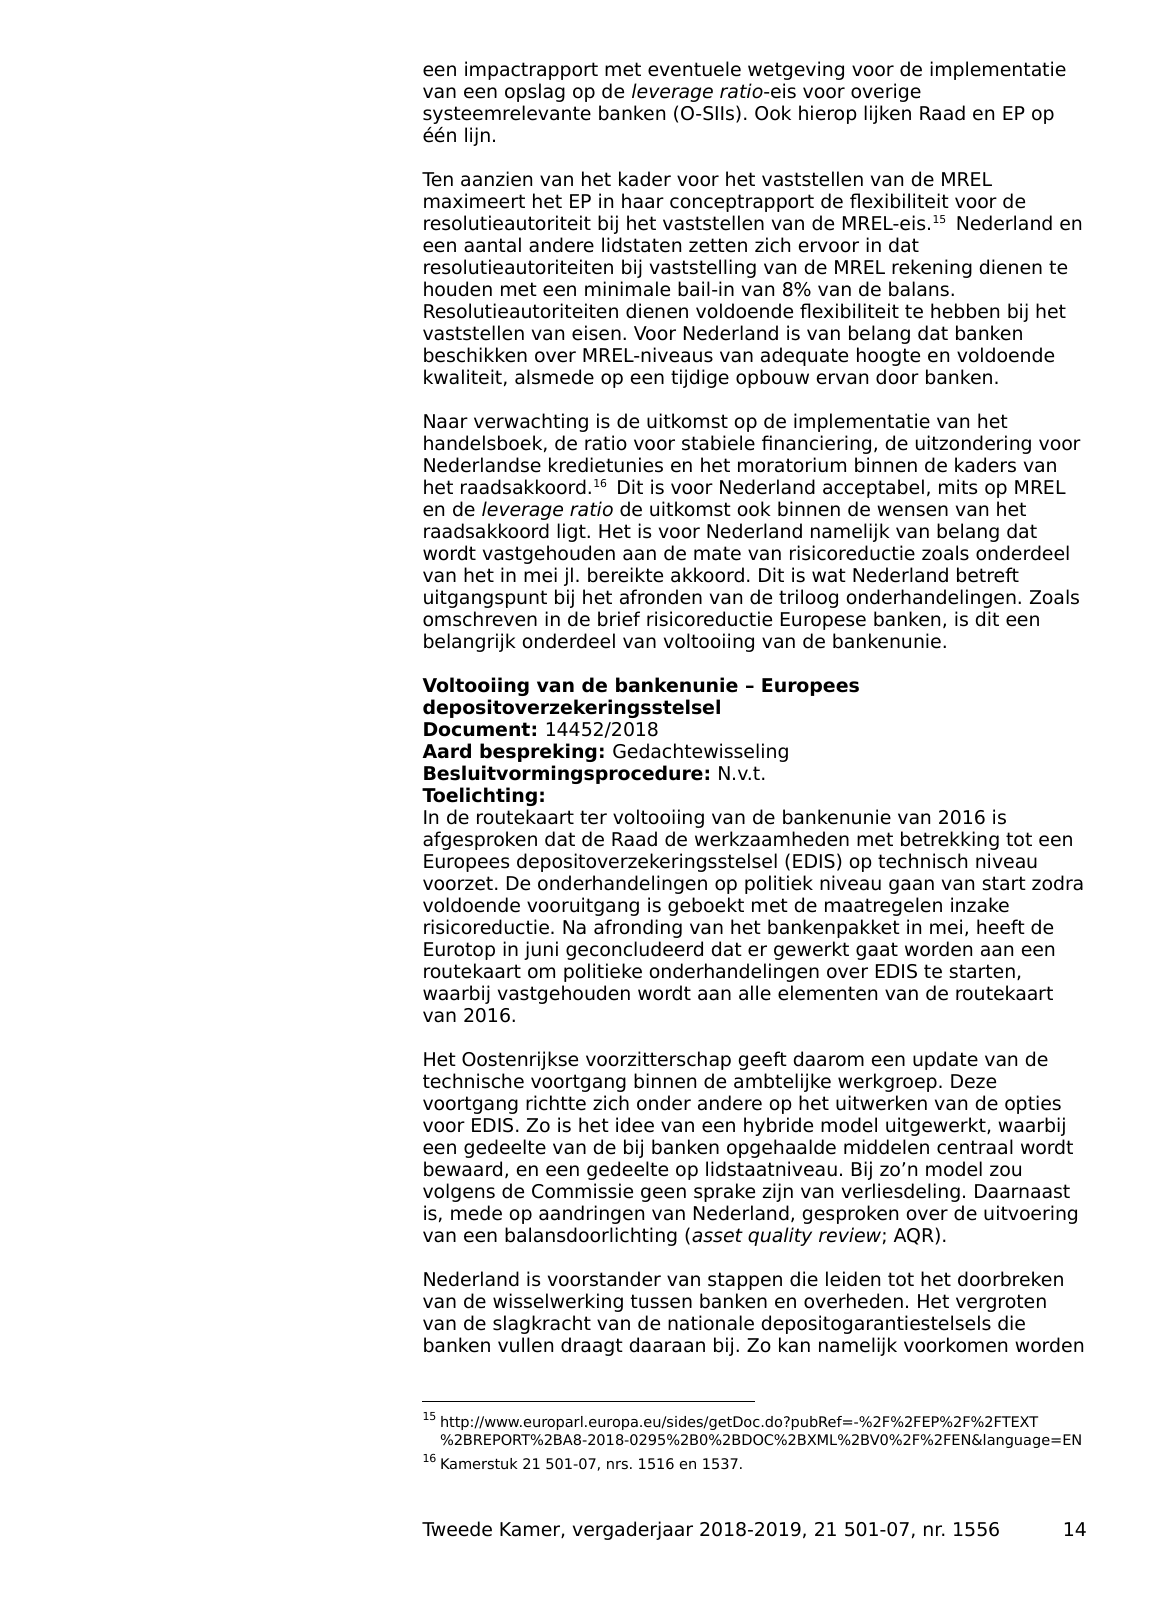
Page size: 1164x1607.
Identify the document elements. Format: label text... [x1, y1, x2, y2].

text Voltooiing van de bankenunie – Europees depositoverzekeringsstelsel [422, 675, 1087, 719]
text een impactrapport met eventuele wetgeving voor de implementatie van een opslag op de leverage ratio-eis voor overige systeemrelevante banken (O-SIIs). Ook hierop lijken Raad en EP op één lijn. [422, 59, 1087, 147]
text Nederland is voorstander van stappen die leiden tot het doorbreken van de wisselwerking tussen banken en overheden. Het vergroten van de slagkracht van de nationale depositogarantiestelsels die banken vullen draagt daaraan bij. Zo kan namelijk voorkomen worden [422, 1269, 1087, 1357]
text Toelichting: [422, 785, 1087, 807]
text Besluitvormingsprocedure: N.v.t. [422, 763, 1087, 785]
text http://www.europarl.europa.eu/sides/getDoc.do?pubRef=-%2F%2FEP%2F%2FTEXT%2BREPORT%2BA8-2018-0295%2B0%2BDOC%2BXML%2BV0%2F%2FEN&language=EN [422, 1410, 1087, 1449]
text Het Oostenrijkse voorzitterschap geeft daarom een update van de technische voortgang binnen de ambtelijke werkgroep. Deze voortgang richtte zich onder andere op het uitwerken van de opties voor EDIS. Zo is het idee van een hybride model uitgewerkt, waarbij een gedeelte van de bij banken opgehaalde middelen centraal wordt bewaard, en een gedeelte op lidstaatniveau. Bij zo’n model zou volgens de Commissie geen sprake zijn van verliesdeling. Daarnaast is, mede op aandringen van Nederland, gesproken over de uitvoering van een balansdoorlichting (asset quality review; AQR). [422, 1049, 1087, 1247]
text Kamerstuk 21 501-07, nrs. 1516 en 1537. [422, 1452, 1087, 1474]
text Naar verwachting is de uitkomst op de implementatie van het handelsboek, de ratio voor stabiele financiering, de uitzondering voor Nederlandse kredietunies en het moratorium binnen de kaders van het raadsakkoord. Dit is voor Nederland acceptabel, mits op MREL en de leverage ratio de uitkomst ook binnen de wensen van het raadsakkoord ligt. Het is voor Nederland namelijk van belang dat wordt vastgehouden aan de mate van risicoreductie zoals onderdeel van het in mei jl. bereikte akkoord. Dit is wat Nederland betreft uitgangspunt bij het afronden van de triloog onderhandelingen. Zoals omschreven in de brief risicoreductie Europese banken, is dit een belangrijk onderdeel van voltooiing van de bankenunie. [422, 411, 1087, 653]
text In de routekaart ter voltooiing van de bankenunie van 2016 is afgesproken dat de Raad de werkzaamheden met betrekking tot een Europees depositoverzekeringsstelsel (EDIS) op technisch niveau voorzet. De onderhandelingen op politiek niveau gaan van start zodra voldoende vooruitgang is geboekt met de maatregelen inzake risicoreductie. Na afronding van het bankenpakket in mei, heeft de Eurotop in juni geconcludeerd dat er gewerkt gaat worden aan een routekaart om politieke onderhandelingen over EDIS te starten, waarbij vastgehouden wordt aan alle elementen van de routekaart van 2016. [422, 807, 1087, 1027]
text Ten aanzien van het kader voor het vaststellen van de MREL maximeert het EP in haar conceptrapport de flexibiliteit voor de resolutieautoriteit bij het vaststellen van de MREL-eis. Nederland en een aantal andere lidstaten zetten zich ervoor in dat resolutieautoriteiten bij vaststelling van de MREL rekening dienen te houden met een minimale bail-in van 8% van de balans. Resolutieautoriteiten dienen voldoende flexibiliteit te hebben bij het vaststellen van eisen. Voor Nederland is van belang dat banken beschikken over MREL-niveaus van adequate hoogte en voldoende kwaliteit, alsmede op een tijdige opbouw ervan door banken. [422, 169, 1087, 389]
text Aard bespreking: Gedachtewisseling [422, 741, 1087, 763]
text Document: 14452/2018 [422, 719, 1087, 741]
